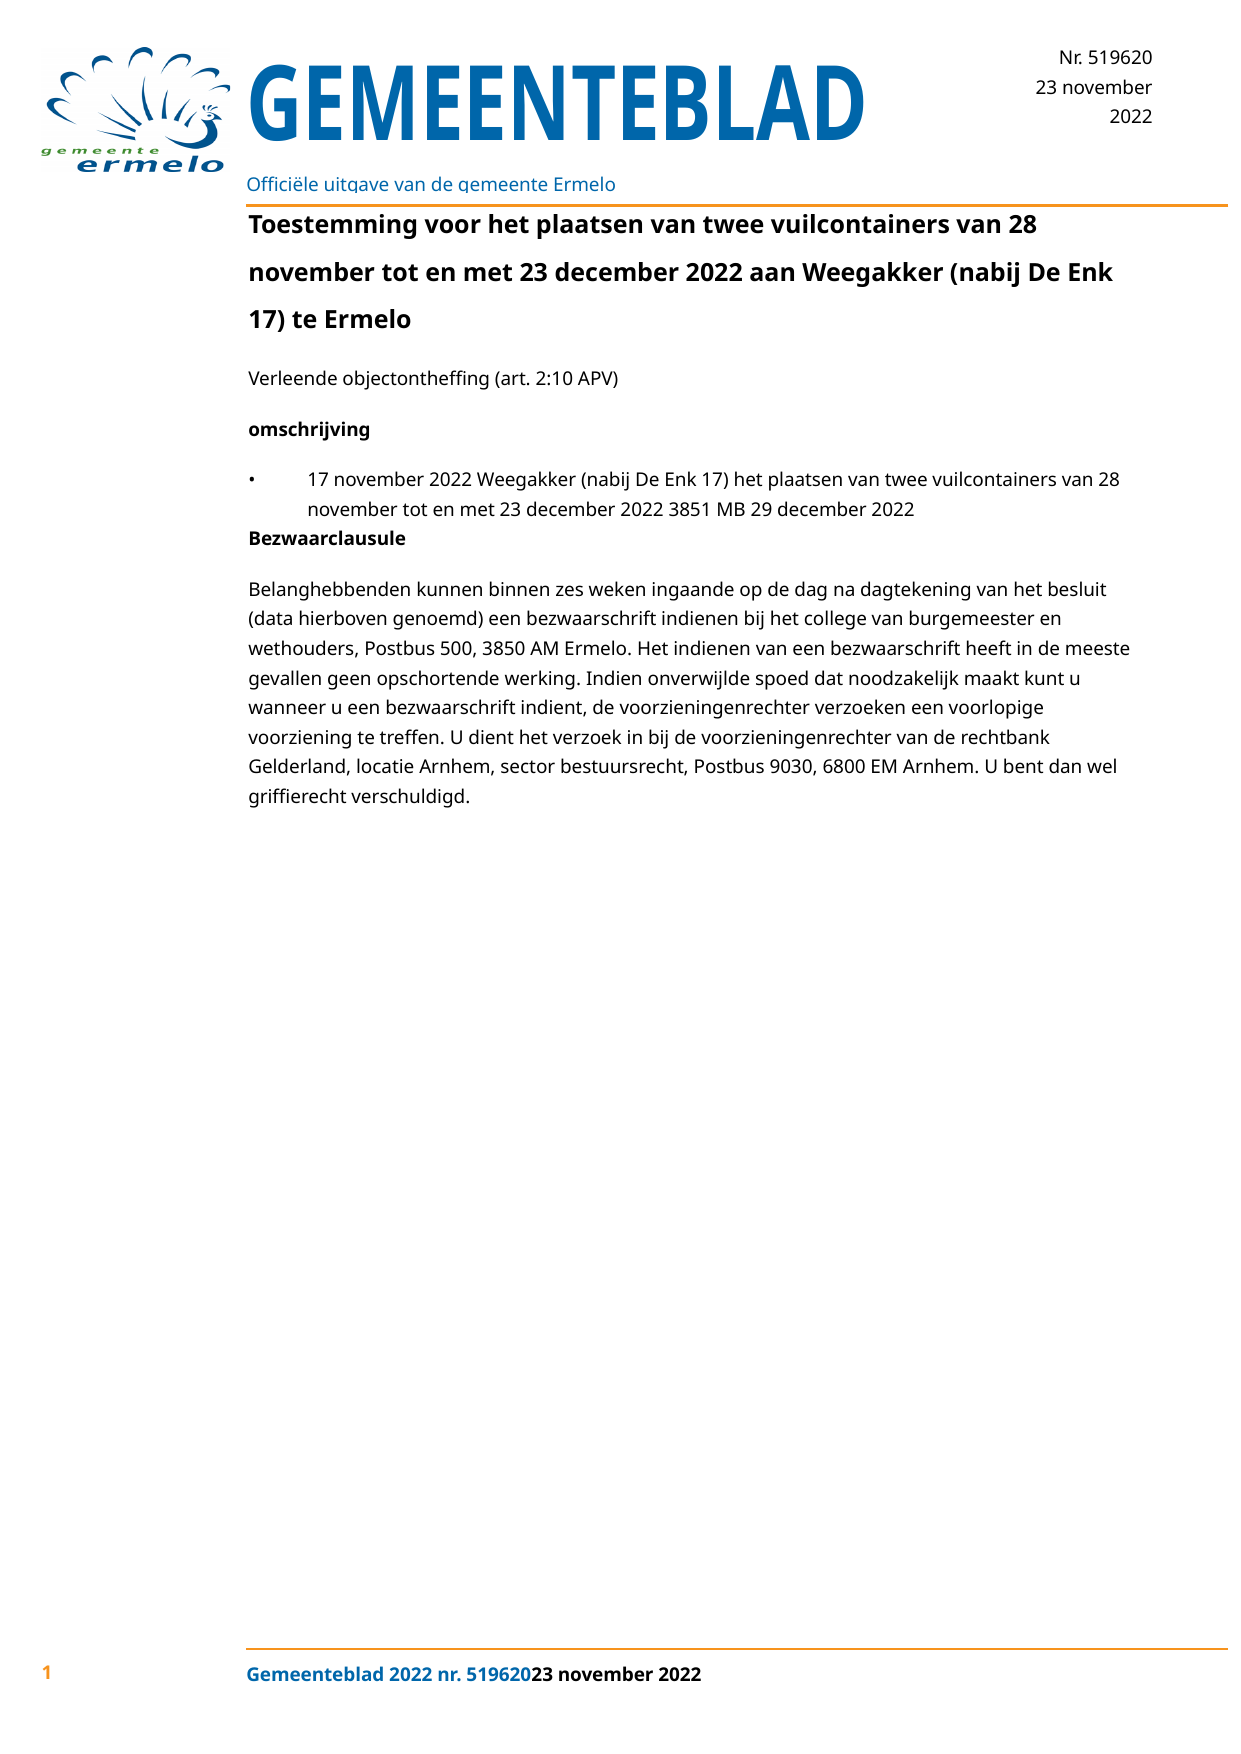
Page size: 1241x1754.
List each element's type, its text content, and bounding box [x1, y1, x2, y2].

text Bezwaarclausule [248, 526, 1152, 551]
text Belanghebbenden kunnen binnen zes weken ingaande op de dag na dagtekening van het besluit (data hierboven genoemd) een bezwaarschrift indienen bij het college van burgemeester en wethouders, Postbus 500, 3850 AM Ermelo. Het indienen van een bezwaarschrift heeft in de meeste gevallen geen opschortende werking. Indien onverwijlde spoed dat noodzakelijk maakt kunt u wanneer u een bezwaarschrift indient, de voorzieningenrechter verzoeken een voorlopige voorziening te treffen. U dient het verzoek in bij de voorzieningenrechter van de rechtbank Gelderland, locatie Arnhem, sector bestuursrecht, Postbus 9030, 6800 EM Arnhem. U bent dan wel griffierecht verschuldigd. [248, 576, 1152, 809]
list 17 november 2022 Weegakker (nabij De Enk 17) het plaatsen van twee vuilcontainers van 28 november tot en met 23 december 2022 3851 MB 29 december 2022 [248, 466, 1152, 522]
text Verleende objectontheffing (art. 2:10 APV) [248, 366, 1152, 391]
picture [41, 47, 231, 172]
text omschrijving [248, 416, 1152, 442]
text Toestemming voor het plaatsen van twee vuilcontainers van 28 november tot en met 23 december 2022 aan Weegakker (nabij De Enk 17) te Ermelo [248, 207, 1152, 336]
